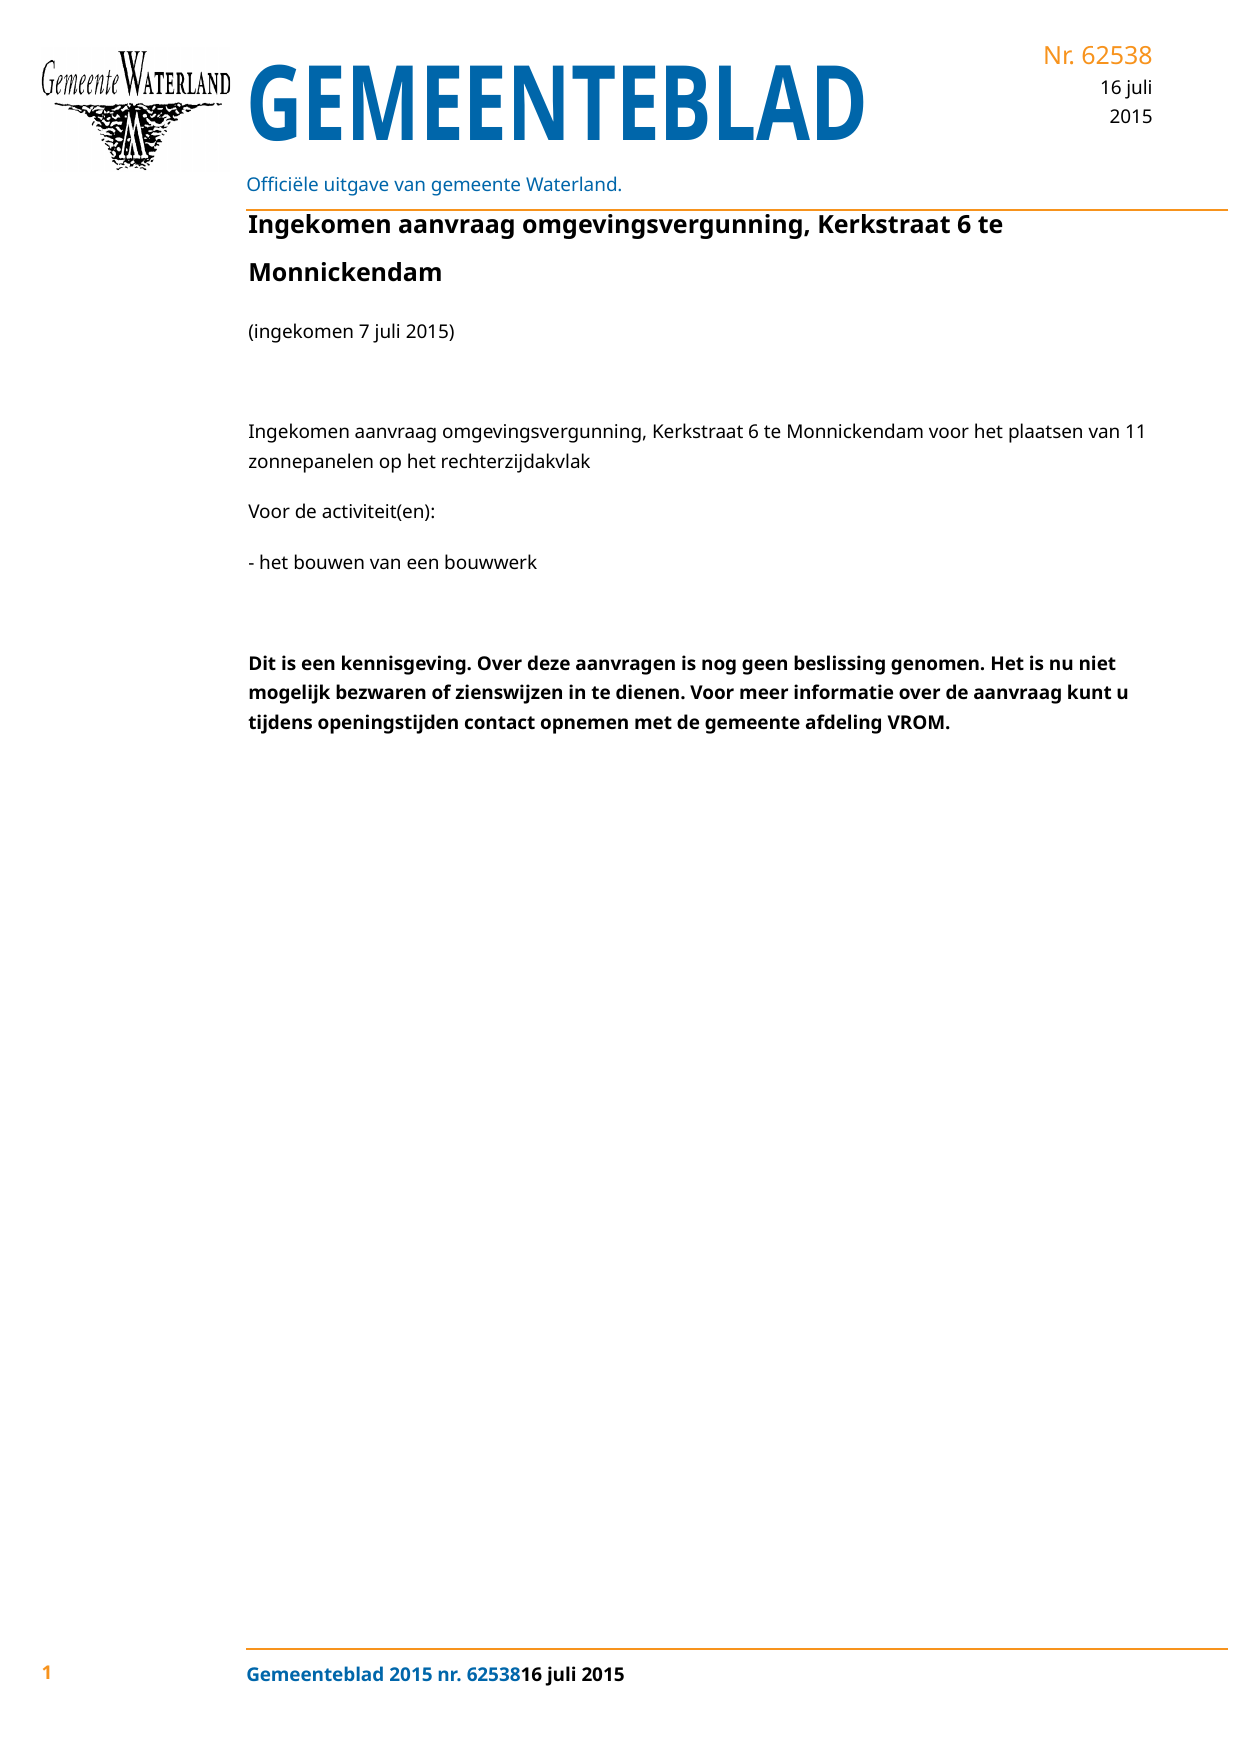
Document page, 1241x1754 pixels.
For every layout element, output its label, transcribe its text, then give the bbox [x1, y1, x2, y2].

picture [41, 47, 231, 172]
text - het bouwen van een bouwwerk [248, 549, 1152, 575]
text Ingekomen aanvraag omgevingsvergunning, Kerkstraat 6 te Monnickendam voor het plaatsen van 11 zonnepanelen op het rechterzijdakvlak [248, 419, 1152, 474]
text (ingekomen 7 juli 2015) [248, 318, 1152, 344]
text Ingekomen aanvraag omgevingsvergunning, Kerkstraat 6 te Monnickendam [248, 211, 1152, 288]
text Voor de activiteit(en): [248, 499, 1152, 524]
text Dit is een kennisgeving. Over deze aanvragen is nog geen beslissing genomen. Het is nu niet mogelijk bezwaren of zienswijzen in te dienen. Voor meer informatie over de aanvraag kunt u tijdens openingstijden contact opnemen met de gemeente afdeling VROM. [248, 650, 1152, 735]
